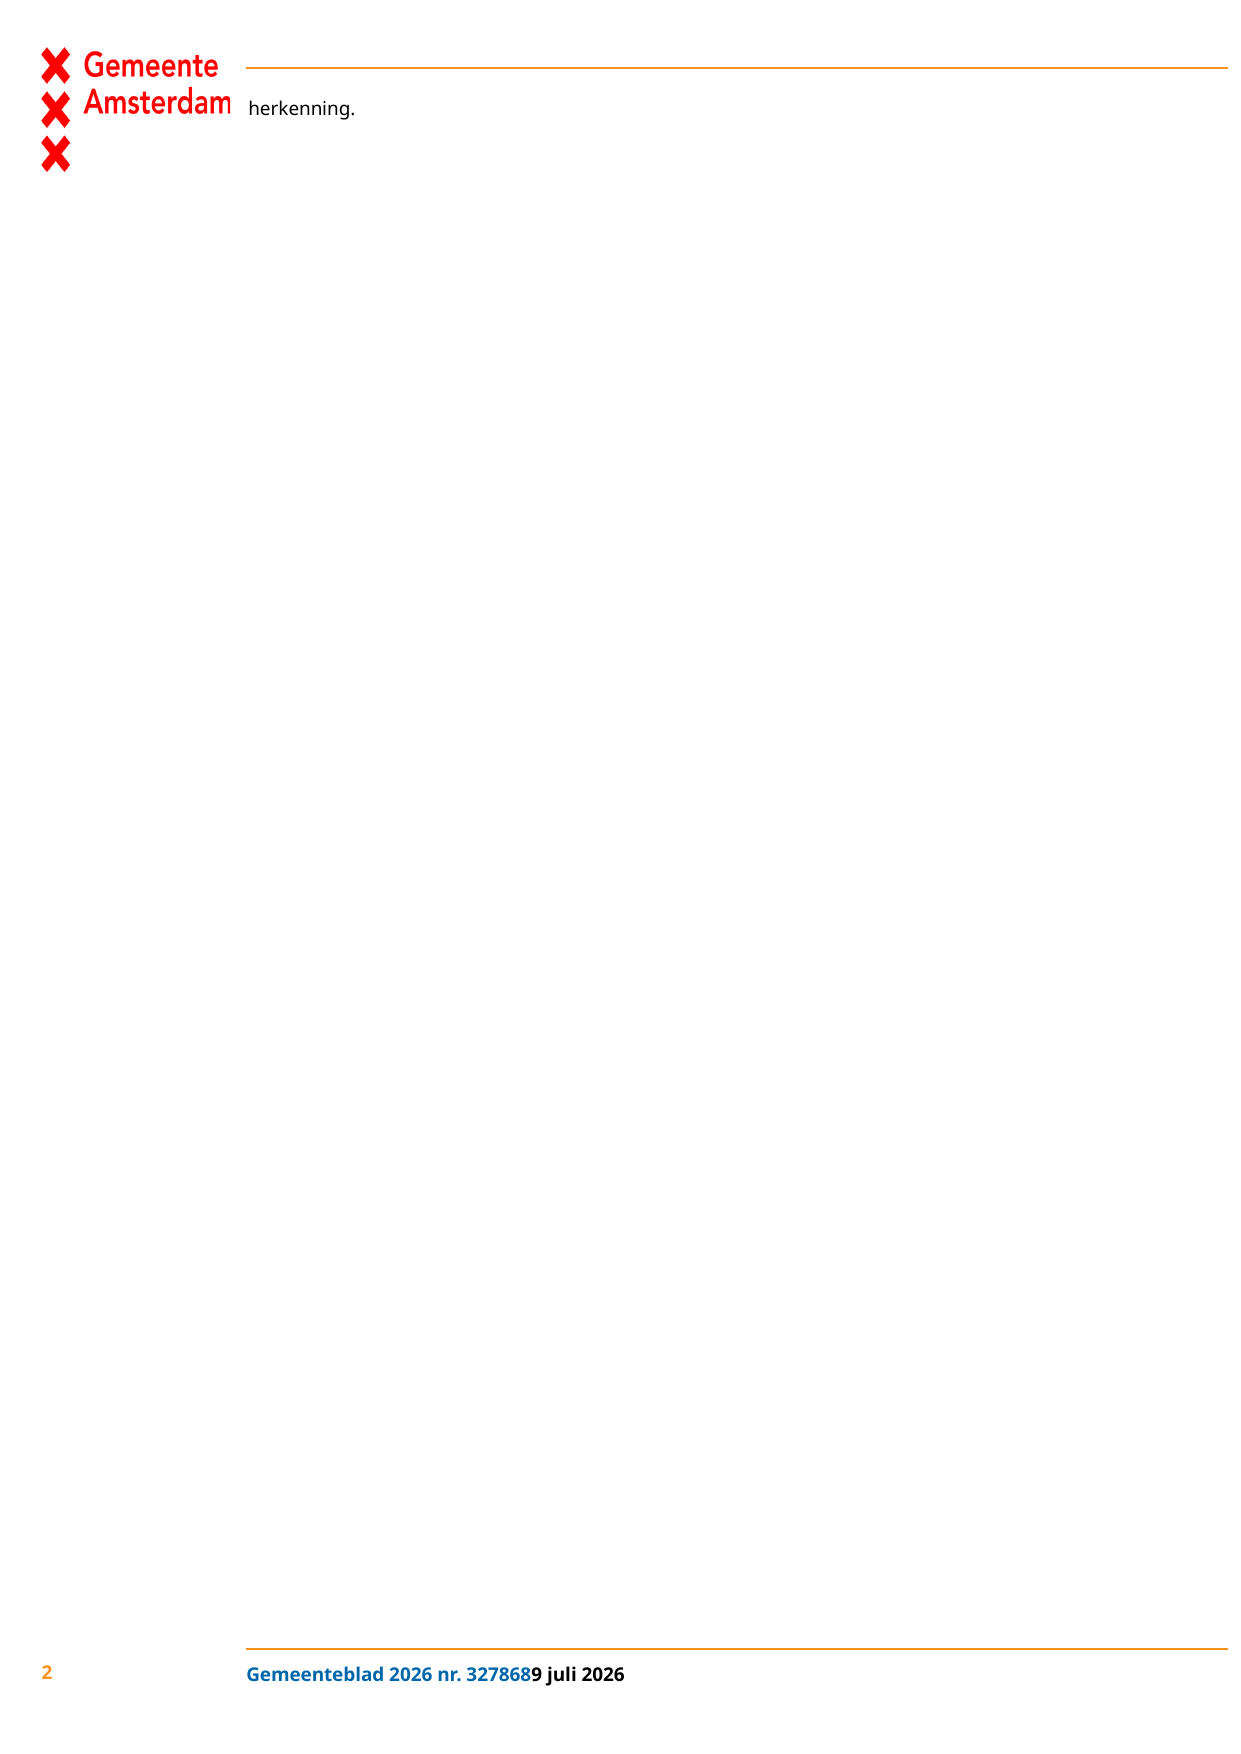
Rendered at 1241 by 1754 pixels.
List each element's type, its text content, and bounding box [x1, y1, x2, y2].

text herkenning. [248, 95, 1152, 121]
picture [41, 47, 231, 172]
